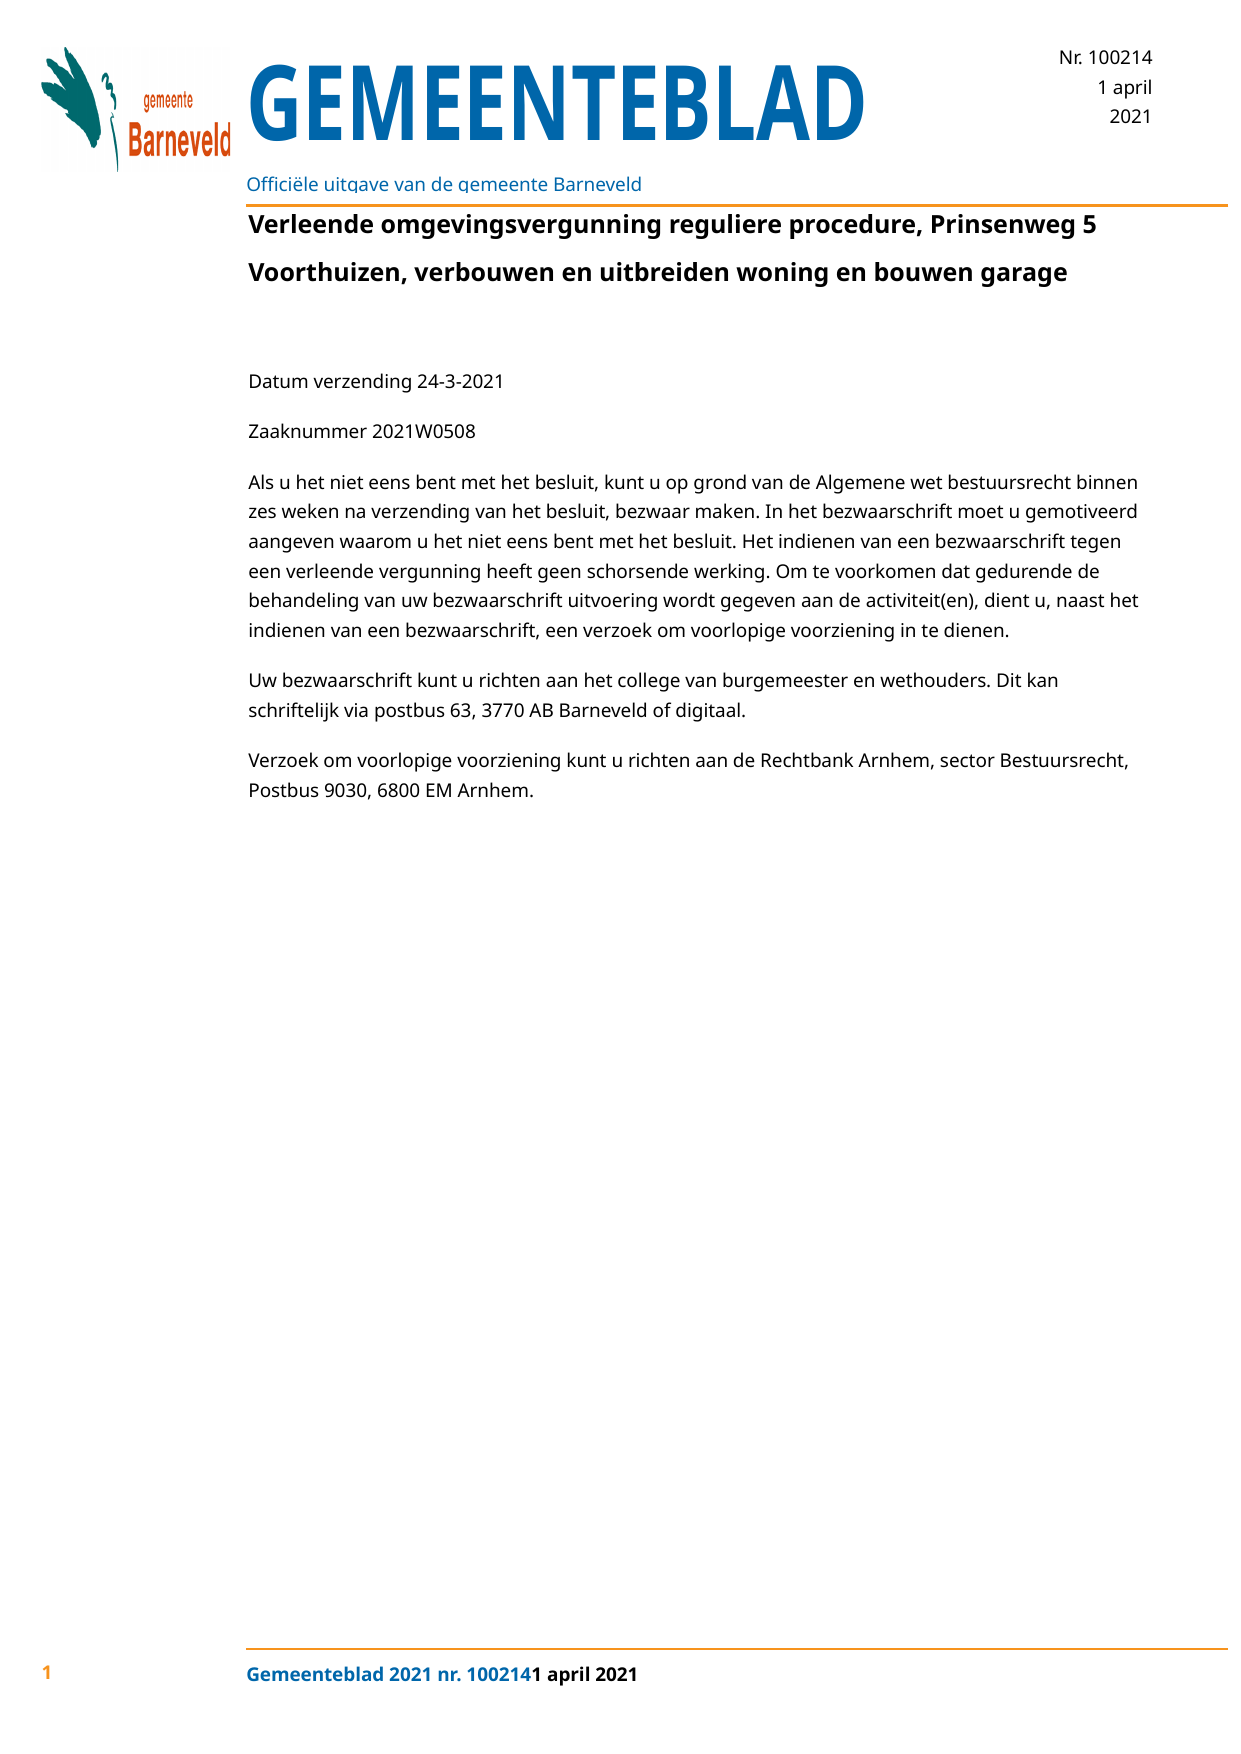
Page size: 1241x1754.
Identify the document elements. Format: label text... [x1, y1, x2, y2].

text Uw bezwaarschrift kunt u richten aan het college van burgemeester en wethouders. Dit kan schriftelijk via postbus 63, 3770 AB Barneveld of digitaal. [248, 667, 1152, 723]
text Als u het niet eens bent met het besluit, kunt u op grond van de Algemene wet bestuursrecht binnen zes weken na verzending van het besluit, bezwaar maken. In het bezwaarschrift moet u gemotiveerd aangeven waarom u het niet eens bent met het besluit. Het indienen van een bezwaarschrift tegen een verleende vergunning heeft geen schorsende werking. Om te voorkomen dat gedurende de behandeling van uw bezwaarschrift uitvoering wordt gegeven aan de activiteit(en), dient u, naast het indienen van een bezwaarschrift, een verzoek om voorlopige voorziening in te dienen. [248, 469, 1152, 643]
text Verzoek om voorlopige voorziening kunt u richten aan de Rechtbank Arnhem, sector Bestuursrecht, Postbus 9030, 6800 EM Arnhem. [248, 747, 1152, 803]
text Datum verzending 24-3-2021 [248, 368, 1152, 394]
text Zaaknummer 2021W0508 [248, 419, 1152, 444]
text Verleende omgevingsvergunning reguliere procedure, Prinsenweg 5 Voorthuizen, verbouwen en uitbreiden woning en bouwen garage [248, 207, 1152, 288]
picture [41, 47, 231, 172]
